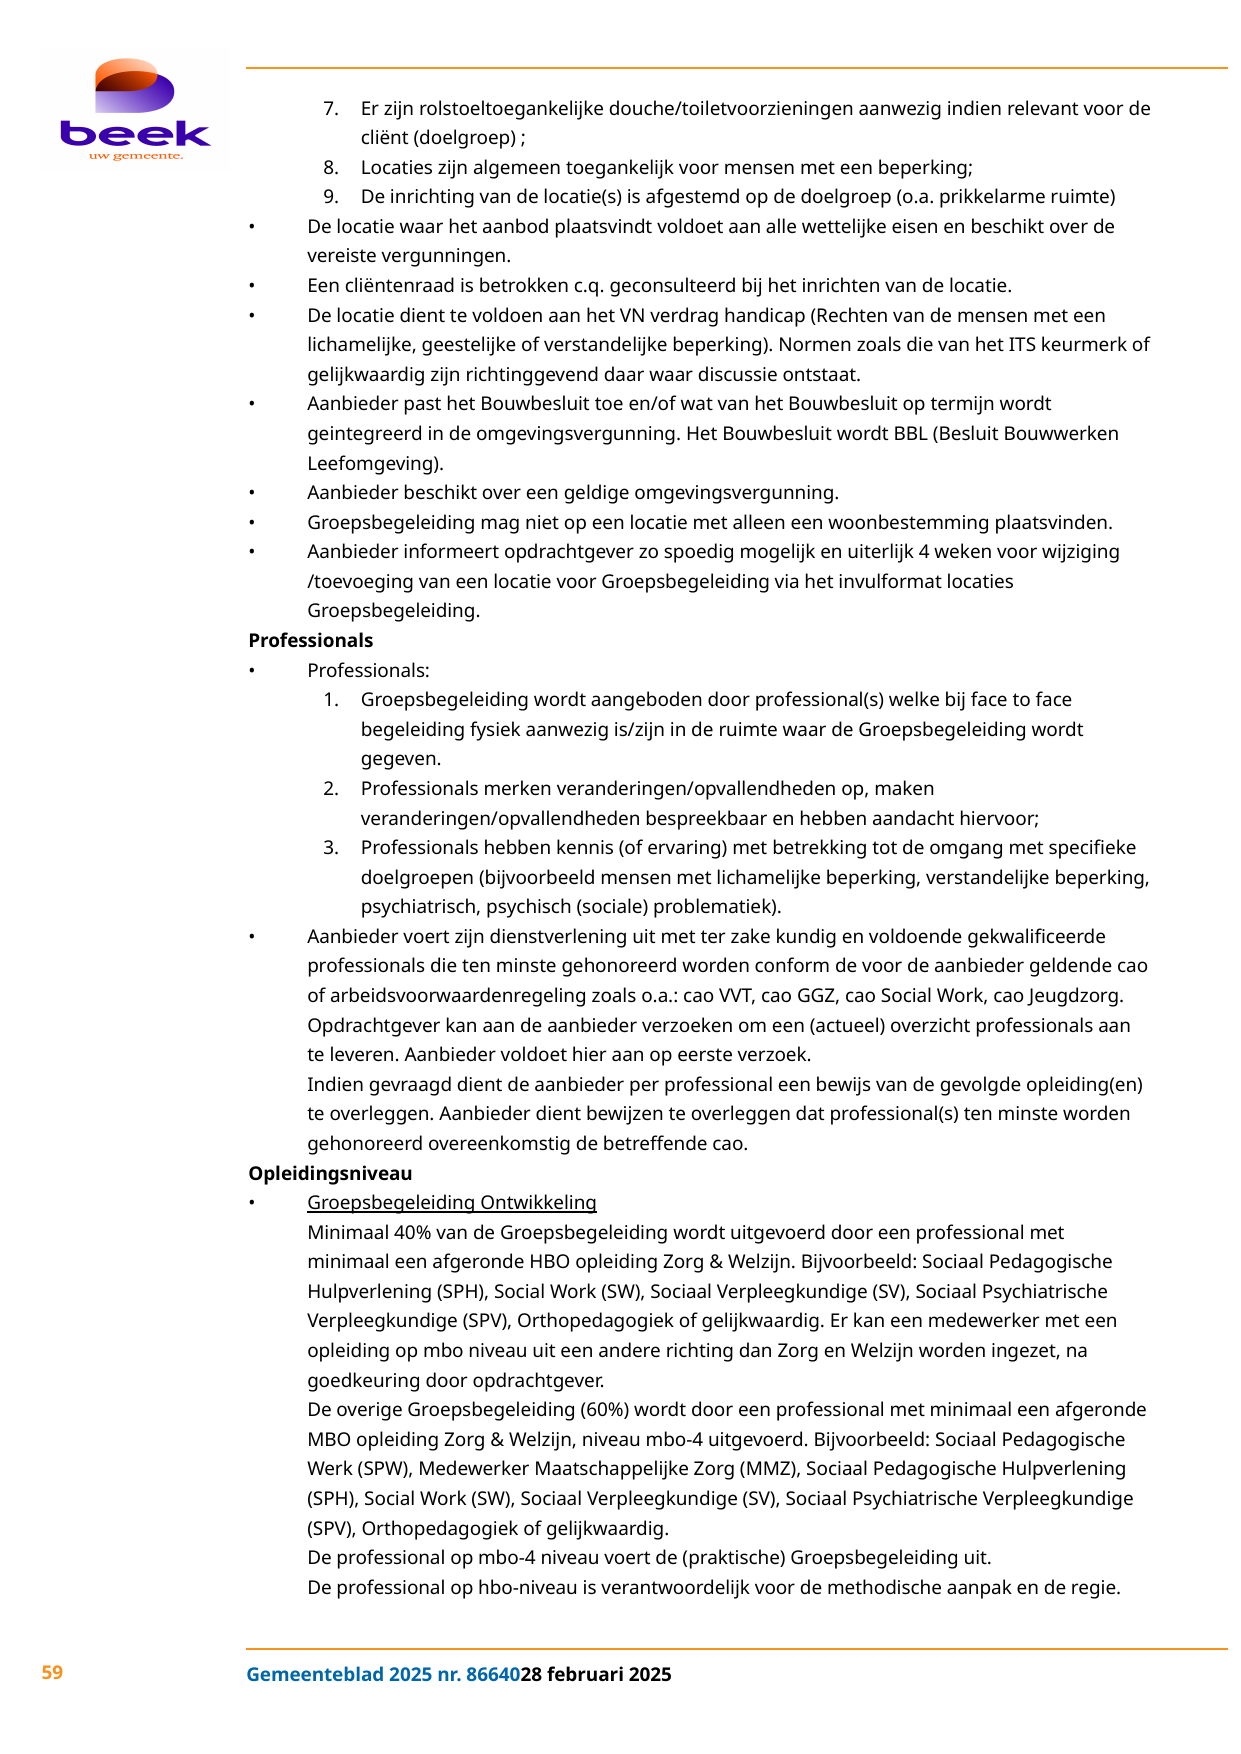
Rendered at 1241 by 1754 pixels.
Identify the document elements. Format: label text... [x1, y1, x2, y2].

list Groepsbegeleiding mag niet op een locatie met alleen een woonbestemming plaatsvinden. [248, 509, 1152, 535]
list Aanbieder beschikt over een geldige omgevingsvergunning. [248, 479, 1152, 505]
text Opleidingsniveau [248, 1160, 1152, 1186]
list Een cliëntenraad is betrokken c.q. geconsulteerd bij het inrichten van de locatie. [248, 272, 1152, 298]
list Opdrachtgever kan aan de aanbieder verzoeken om een (actueel) overzicht professionals aan te leveren. Aanbieder voldoet hier aan op eerste verzoek. [248, 1012, 1152, 1067]
list De locatie waar het aanbod plaatsvindt voldoet aan alle wettelijke eisen en beschikt over de vereiste vergunningen. [248, 213, 1152, 268]
list De inrichting van de locatie(s) is afgestemd op de doelgroep (o.a. prikkelarme ruimte) [323, 183, 1152, 209]
list Aanbieder voert zijn dienstverlening uit met ter zake kundig en voldoende gekwalificeerde professionals die ten minste gehonoreerd worden conform de voor de aanbieder geldende cao of arbeidsvoorwaardenregeling zoals o.a.: cao VVT, cao GGZ, cao Social Work, cao Jeugdzorg. [248, 923, 1152, 1008]
list Locaties zijn algemeen toegankelijk voor mensen met een beperking; [323, 154, 1152, 180]
picture [41, 47, 231, 172]
list Er zijn rolstoeltoegankelijke douche/toiletvoorzieningen aanwezig indien relevant voor de cliënt (doelgroep) ; [323, 95, 1152, 150]
list Groepsbegeleiding Ontwikkeling [248, 1189, 1152, 1215]
list Indien gevraagd dient de aanbieder per professional een bewijs van de gevolgde opleiding(en) te overleggen. Aanbieder dient bewijzen te overleggen dat professional(s) ten minste worden gehonoreerd overeenkomstig de betreffende cao. [248, 1071, 1152, 1156]
list Professionals: [248, 657, 1152, 683]
list De locatie dient te voldoen aan het VN verdrag handicap (Rechten van de mensen met een lichamelijke, geestelijke of verstandelijke beperking). Normen zoals die van het ITS keurmerk of gelijkwaardig zijn richtinggevend daar waar discussie ontstaat. [248, 302, 1152, 387]
list Aanbieder informeert opdrachtgever zo spoedig mogelijk en uiterlijk 4 weken voor wijziging /toevoeging van een locatie voor Groepsbegeleiding via het invulformat locaties Groepsbegeleiding. [248, 538, 1152, 623]
list De overige Groepsbegeleiding (60%) wordt door een professional met minimaal een afgeronde MBO opleiding Zorg & Welzijn, niveau mbo-4 uitgevoerd. Bijvoorbeeld: Sociaal Pedagogische Werk (SPW), Medewerker Maatschappelijke Zorg (MMZ), Sociaal Pedagogische Hulpverlening (SPH), Social Work (SW), Sociaal Verpleegkundige (SV), Sociaal Psychiatrische Verpleegkundige (SPV), Orthopedagogiek of gelijkwaardig. [248, 1396, 1152, 1541]
list Professionals hebben kennis (of ervaring) met betrekking tot de omgang met specifieke doelgroepen (bijvoorbeeld mensen met lichamelijke beperking, verstandelijke beperking, psychiatrisch, psychisch (sociale) problematiek). [323, 834, 1152, 919]
list Professionals merken veranderingen/opvallendheden op, maken veranderingen/opvallendheden bespreekbaar en hebben aandacht hiervoor; [323, 775, 1152, 831]
list De professional op mbo-4 niveau voert de (praktische) Groepsbegeleiding uit. [248, 1544, 1152, 1570]
list Groepsbegeleiding wordt aangeboden door professional(s) welke bij face to face begeleiding fysiek aanwezig is/zijn in de ruimte waar de Groepsbegeleiding wordt gegeven. [323, 686, 1152, 771]
list De professional op hbo-niveau is verantwoordelijk voor de methodische aanpak en de regie. [248, 1574, 1152, 1600]
list Minimaal 40% van de Groepsbegeleiding wordt uitgevoerd door een professional met minimaal een afgeronde HBO opleiding Zorg & Welzijn. Bijvoorbeeld: Sociaal Pedagogische Hulpverlening (SPH), Social Work (SW), Sociaal Verpleegkundige (SV), Sociaal Psychiatrische Verpleegkundige (SPV), Orthopedagogiek of gelijkwaardig. Er kan een medewerker met een opleiding op mbo niveau uit een andere richting dan Zorg en Welzijn worden ingezet, na goedkeuring door opdrachtgever. [248, 1219, 1152, 1393]
text Professionals [248, 627, 1152, 653]
list Aanbieder past het Bouwbesluit toe en/of wat van het Bouwbesluit op termijn wordt geintegreerd in de omgevingsvergunning. Het Bouwbesluit wordt BBL (Besluit Bouwwerken Leefomgeving). [248, 391, 1152, 476]
